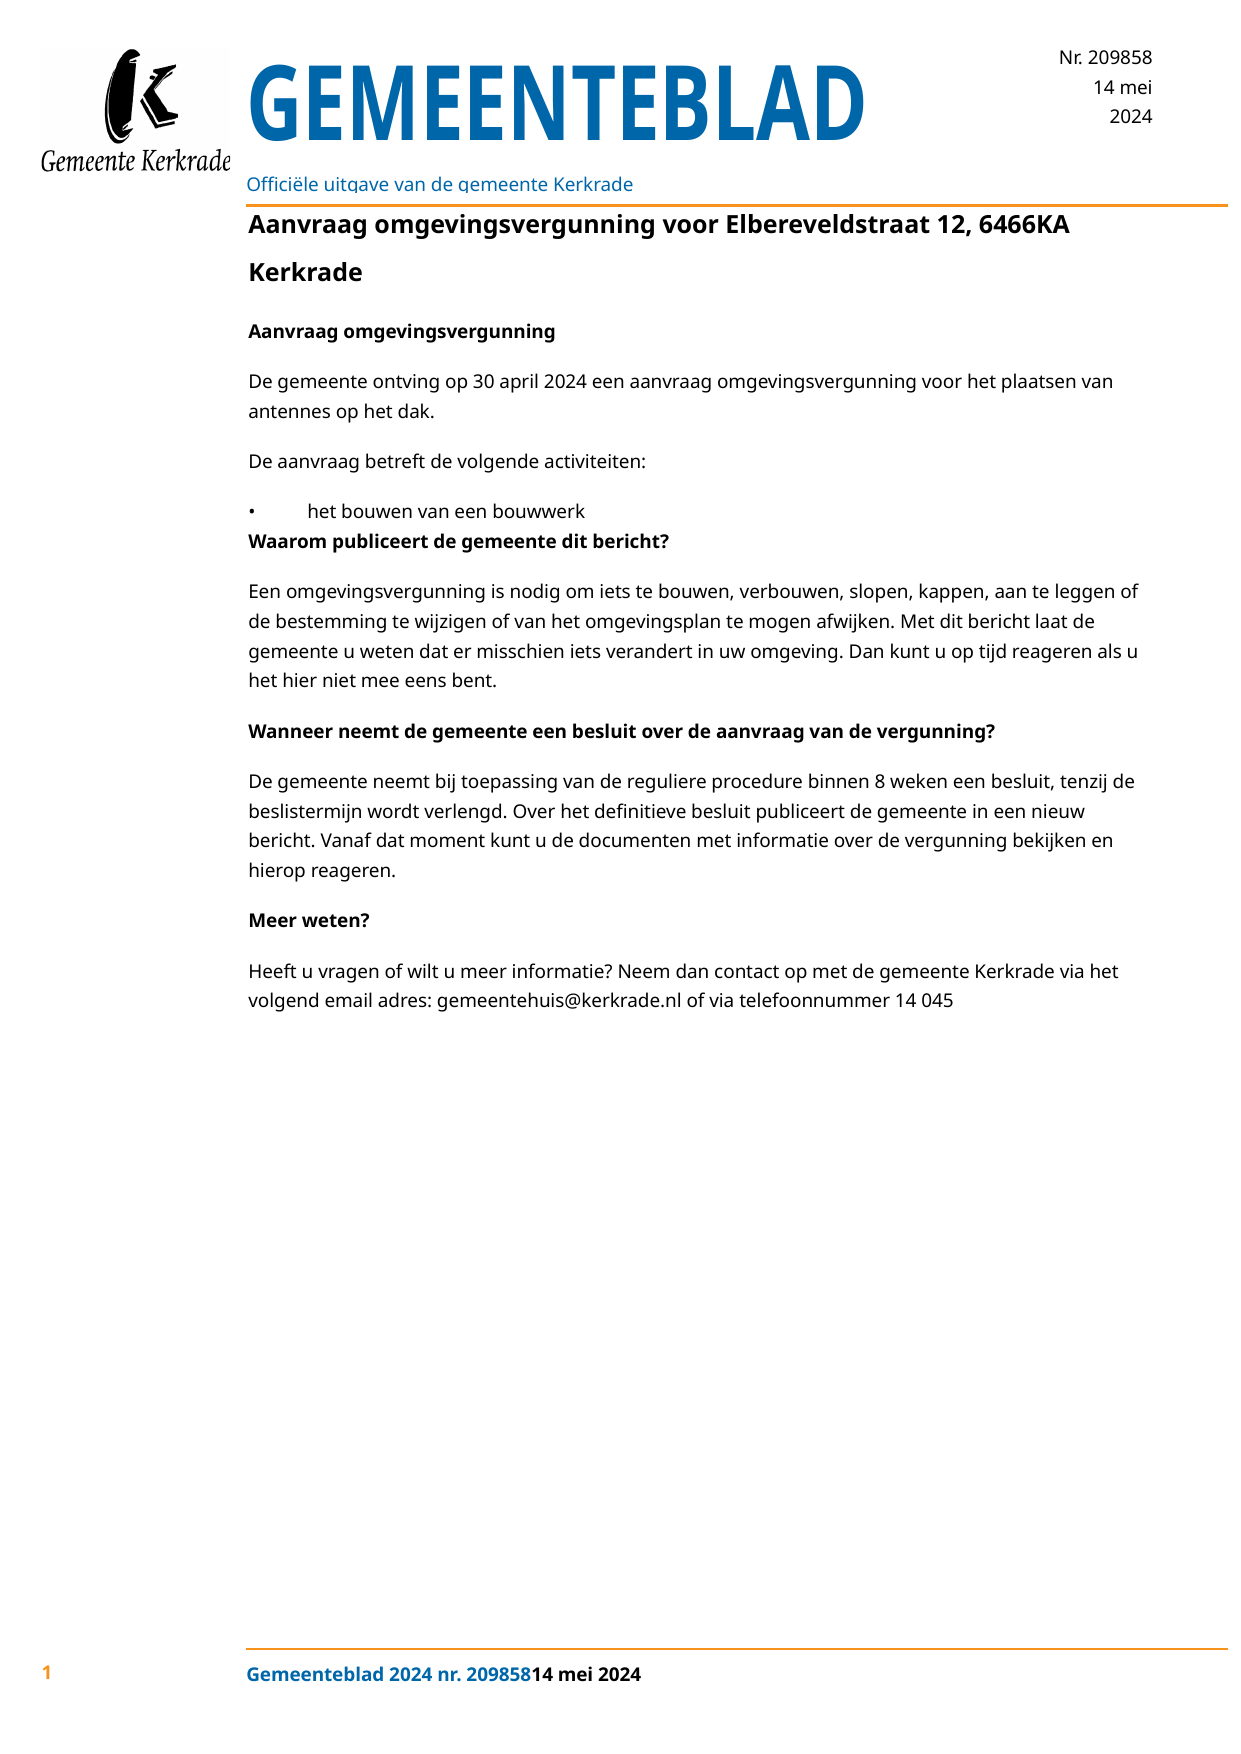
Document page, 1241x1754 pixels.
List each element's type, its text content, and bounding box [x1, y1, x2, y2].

text De aanvraag betreft de volgende activiteiten: [248, 448, 1152, 474]
text Heeft u vragen of wilt u meer informatie? Neem dan contact op met de gemeente Kerkrade via het volgend email adres: gemeentehuis@kerkrade.nl of via telefoonnummer 14 045 [248, 958, 1152, 1013]
text Meer weten? [248, 907, 1152, 933]
text Aanvraag omgevingsvergunning voor Elbereveldstraat 12, 6466KA Kerkrade [248, 207, 1152, 288]
text Wanneer neemt de gemeente een besluit over de aanvraag van de vergunning? [248, 718, 1152, 744]
text De gemeente ontving op 30 april 2024 een aanvraag omgevingsvergunning voor het plaatsen van antennes op het dak. [248, 368, 1152, 424]
text Aanvraag omgevingsvergunning [248, 318, 1152, 344]
list het bouwen van een bouwwerk [248, 499, 1152, 524]
text De gemeente neemt bij toepassing van de reguliere procedure binnen 8 weken een besluit, tenzij de beslistermijn wordt verlengd. Over het definitieve besluit publiceert de gemeente in een nieuw bericht. Vanaf dat moment kunt u de documenten met informatie over de vergunning bekijken en hierop reageren. [248, 768, 1152, 883]
text Een omgevingsvergunning is nodig om iets te bouwen, verbouwen, slopen, kappen, aan te leggen of de bestemming te wijzigen of van het omgevingsplan te mogen afwijken. Met dit bericht laat de gemeente u weten dat er misschien iets verandert in uw omgeving. Dan kunt u op tijd reageren als u het hier niet mee eens bent. [248, 579, 1152, 693]
picture [41, 47, 231, 172]
text Waarom publiceert de gemeente dit bericht? [248, 528, 1152, 554]
